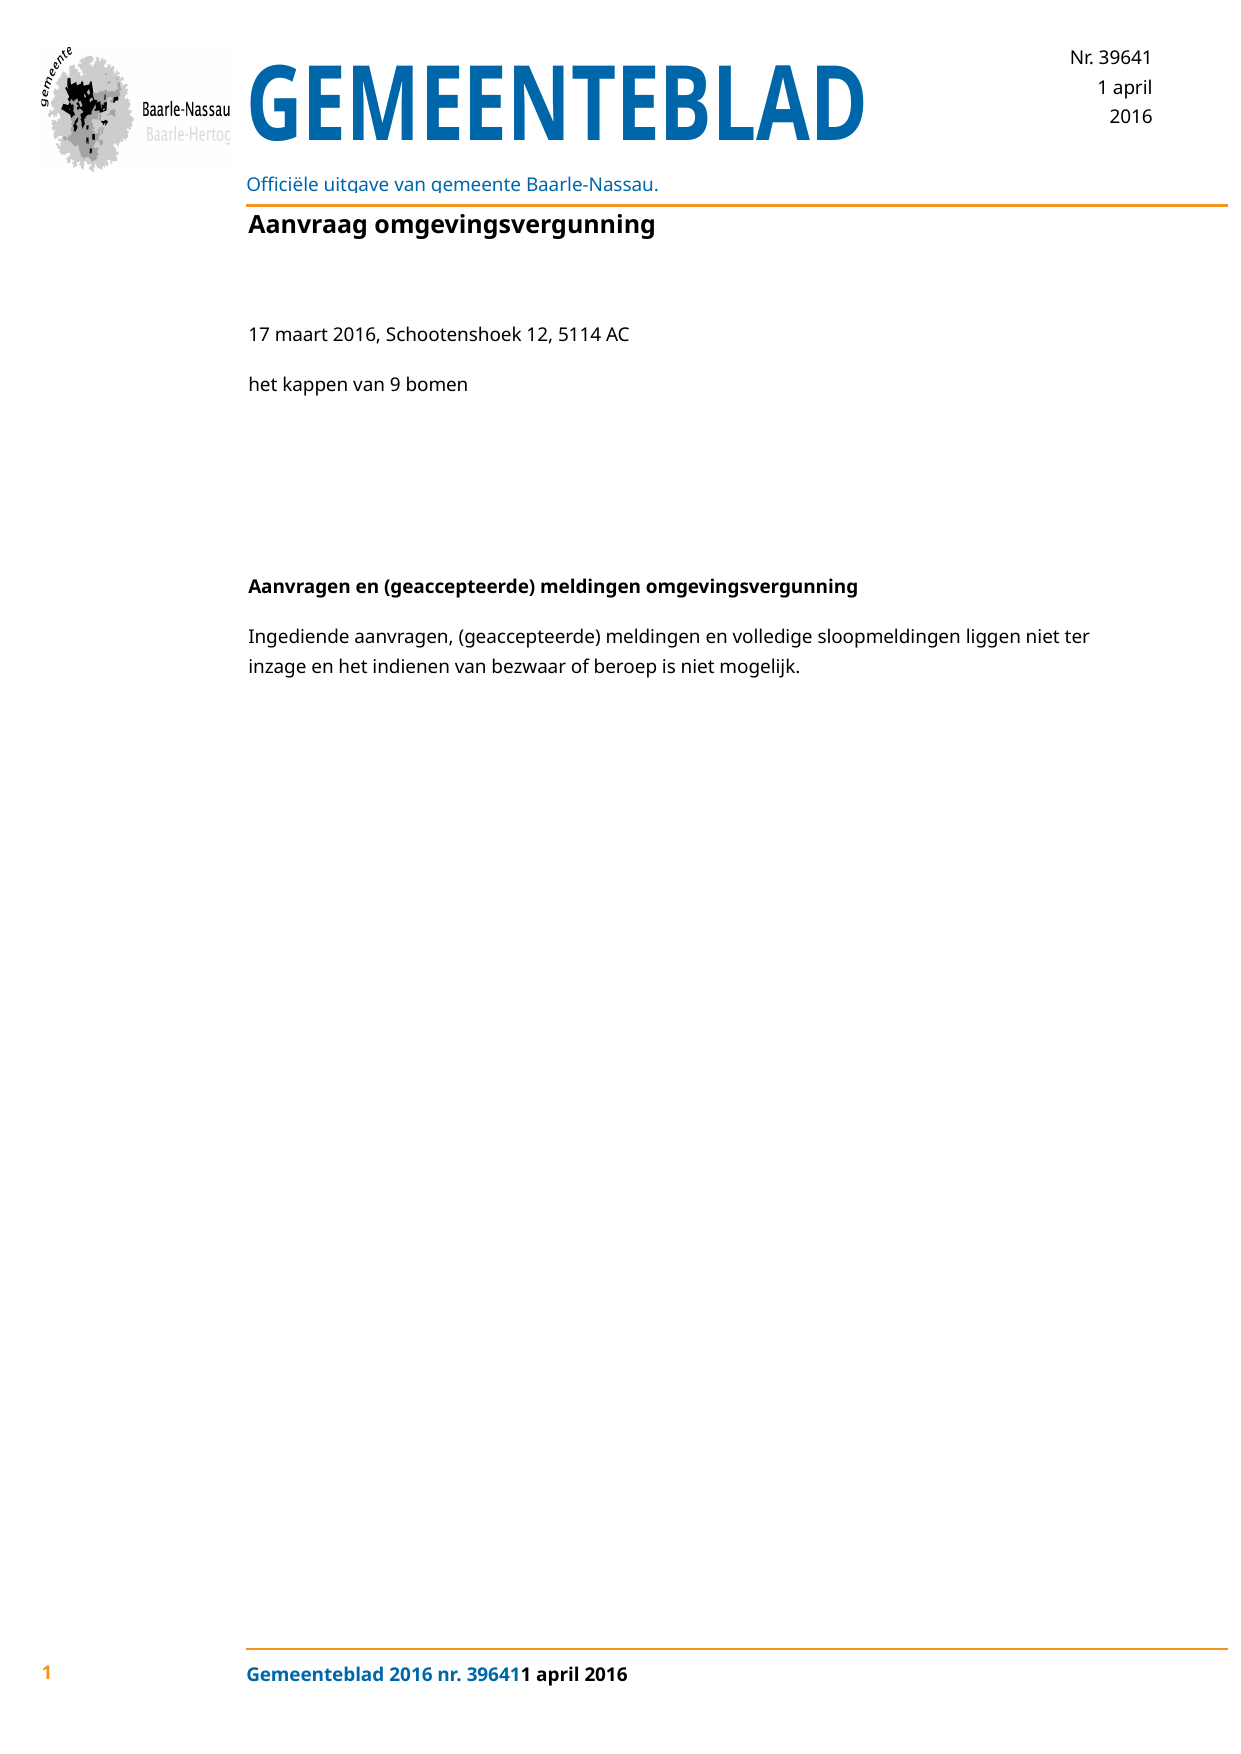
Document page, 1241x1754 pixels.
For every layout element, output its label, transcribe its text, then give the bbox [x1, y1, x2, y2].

text Ingediende aanvragen, (geaccepteerde) meldingen en volledige sloopmeldingen liggen niet ter inzage en het indienen van bezwaar of beroep is niet mogelijk. [248, 623, 1152, 678]
text Aanvraag omgevingsvergunning [248, 207, 1152, 241]
picture [41, 47, 231, 172]
text 17 maart 2016, Schootenshoek 12, 5114 AC [248, 321, 1152, 346]
text Aanvragen en (geaccepteerde) meldingen omgevingsvergunning [248, 573, 1152, 598]
text het kappen van 9 bomen [248, 371, 1152, 397]
